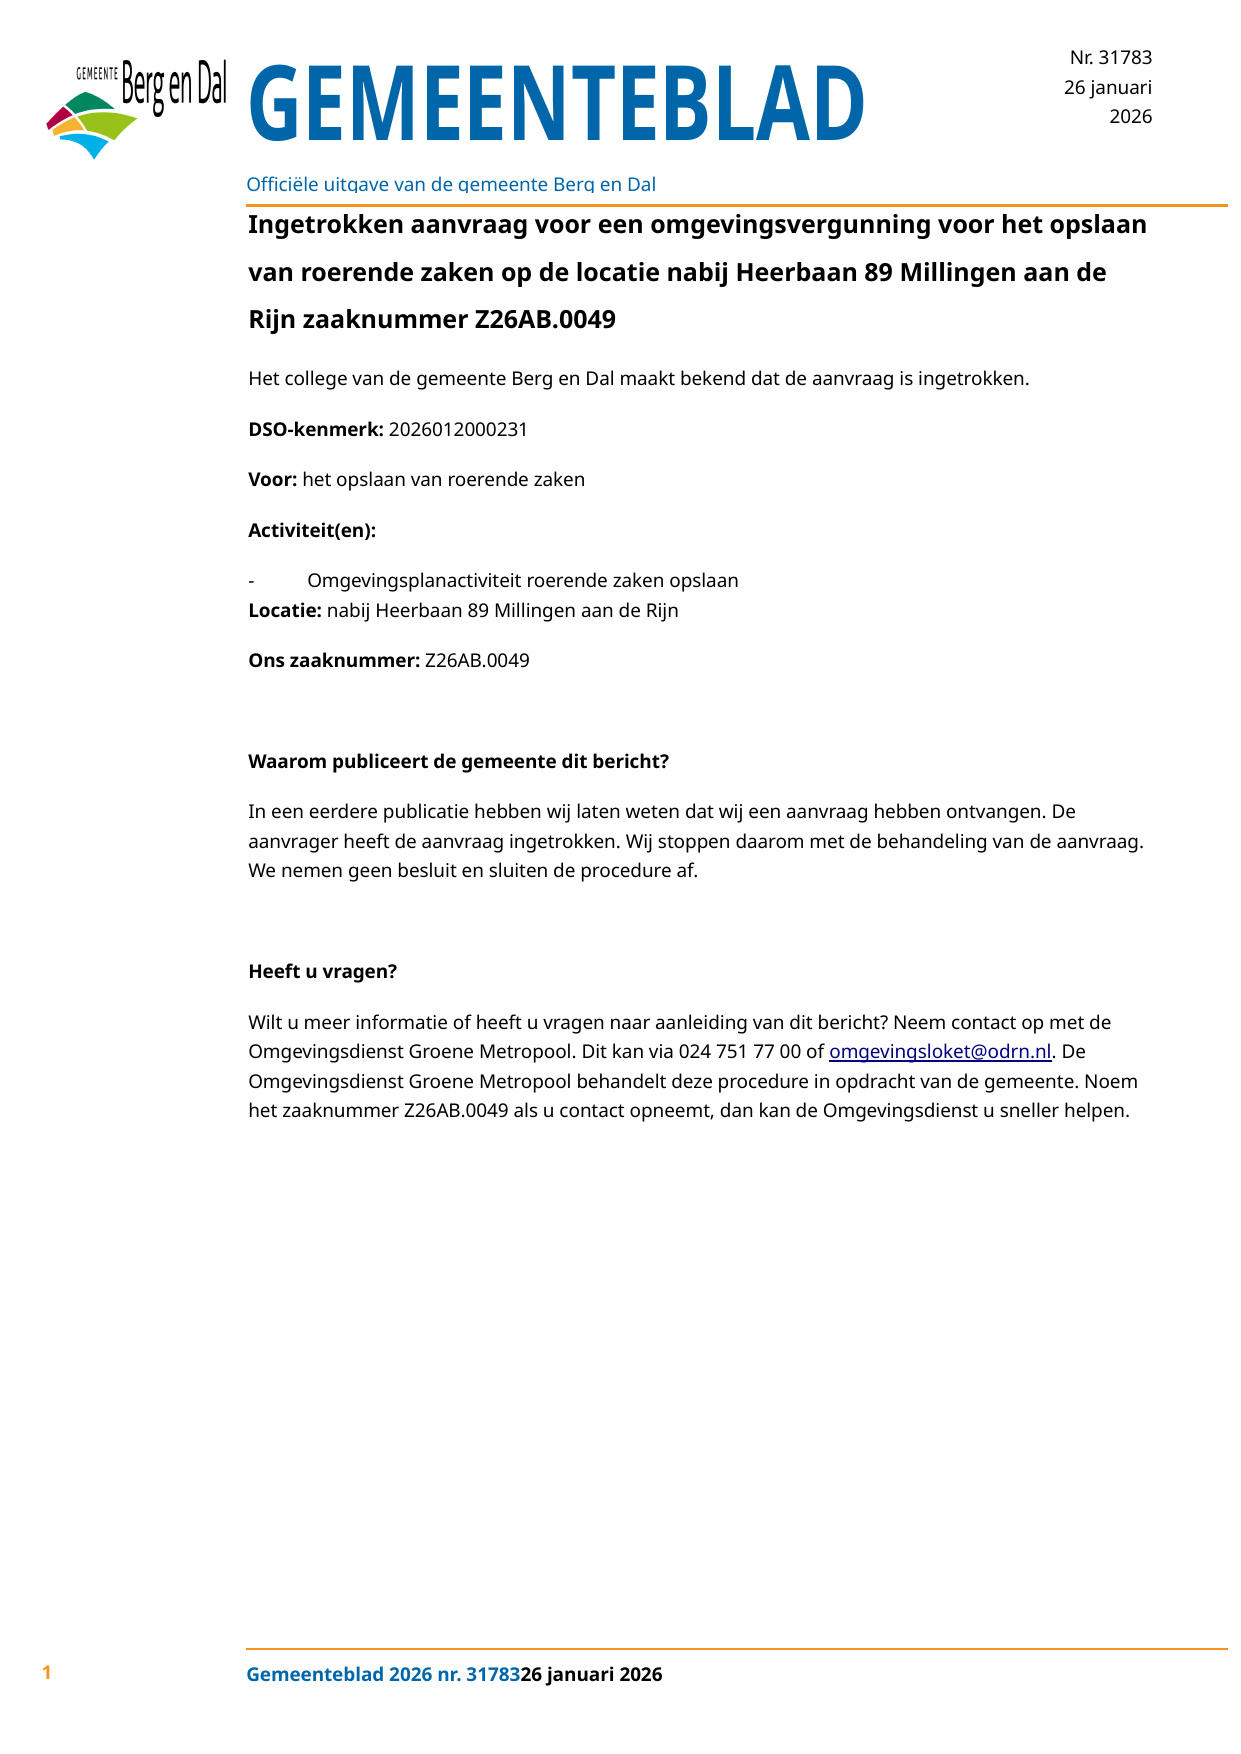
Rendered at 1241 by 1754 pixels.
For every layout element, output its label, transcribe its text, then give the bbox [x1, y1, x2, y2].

text In een eerdere publicatie hebben wij laten weten dat wij een aanvraag hebben ontvangen. De aanvrager heeft de aanvraag ingetrokken. Wij stoppen daarom met de behandeling van de aanvraag. We nemen geen besluit en sluiten de procedure af. [248, 798, 1152, 883]
text Waarom publiceert de gemeente dit bericht? [248, 748, 1152, 774]
text Voor: het opslaan van roerende zaken [248, 466, 1152, 492]
picture [41, 47, 231, 172]
text Activiteit(en): [248, 517, 1152, 542]
text Ons zaaknummer: Z26AB.0049 [248, 647, 1152, 673]
text Locatie: nabij Heerbaan 89 Millingen aan de Rijn [248, 597, 1152, 622]
text Heeft u vragen? [248, 958, 1152, 984]
text Het college van de gemeente Berg en Dal maakt bekend dat de aanvraag is ingetrokken. [248, 366, 1152, 391]
text Ingetrokken aanvraag voor een omgevingsvergunning voor het opslaan van roerende zaken op de locatie nabij Heerbaan 89 Millingen aan de Rijn zaaknummer Z26AB.0049 [248, 207, 1152, 336]
text DSO-kenmerk: 2026012000231 [248, 416, 1152, 442]
text Wilt u meer informatie of heeft u vragen naar aanleiding van dit bericht? Neem contact op met de Omgevingsdienst Groene Metropool. Dit kan via 024 751 77 00 of omgevingsloket@odrn.nl. De Omgevingsdienst Groene Metropool behandelt deze procedure in opdracht van de gemeente. Noem het zaaknummer Z26AB.0049 als u contact opneemt, dan kan de Omgevingsdienst u sneller helpen. [248, 1009, 1152, 1123]
list Omgevingsplanactiviteit roerende zaken opslaan [248, 567, 1152, 593]
